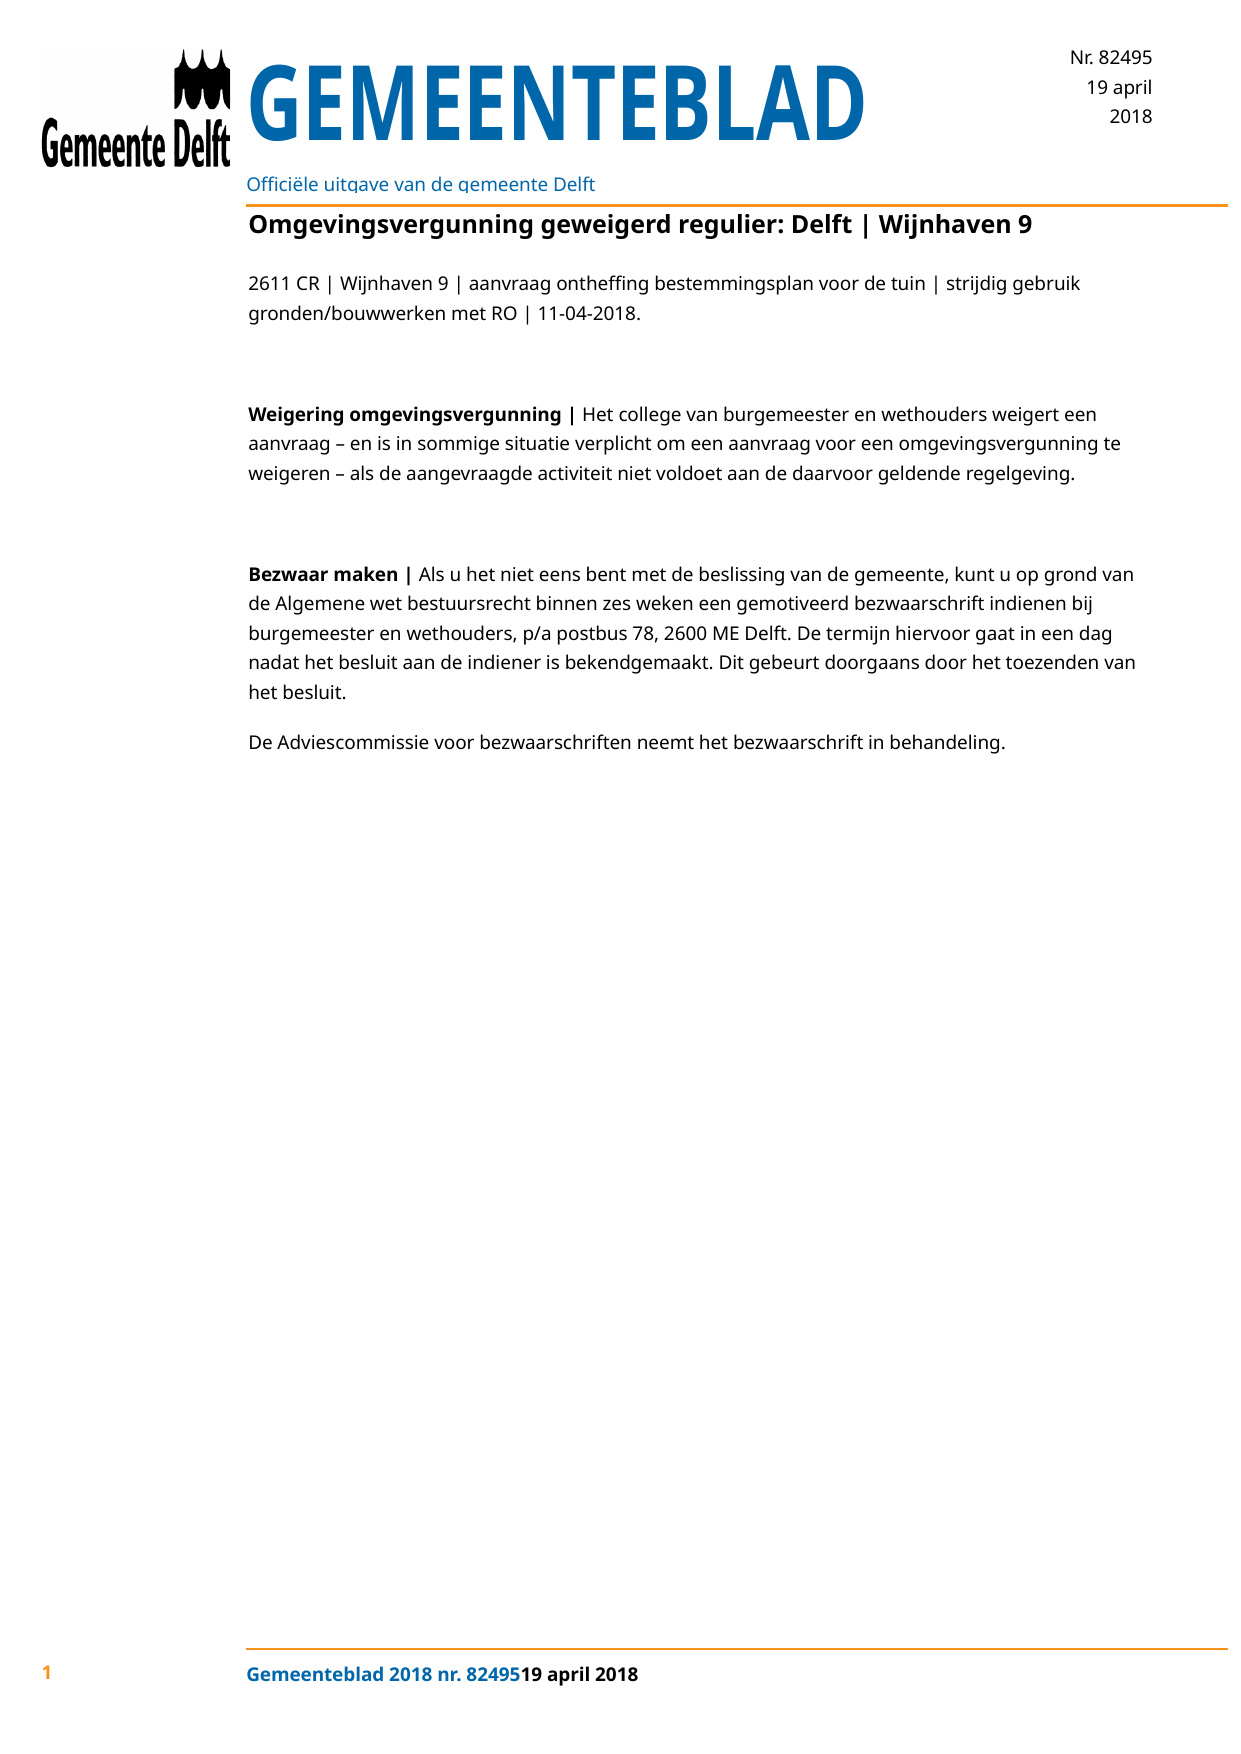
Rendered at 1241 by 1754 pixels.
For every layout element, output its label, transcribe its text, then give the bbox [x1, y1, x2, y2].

text Weigering omgevingsvergunning | Het college van burgemeester en wethouders weigert een aanvraag – en is in sommige situatie verplicht om een aanvraag voor een omgevingsvergunning te weigeren – als de aangevraagde activiteit niet voldoet aan de daarvoor geldende regelgeving. [248, 401, 1152, 486]
picture [41, 47, 231, 172]
text 2611 CR | Wijnhaven 9 | aanvraag ontheffing bestemmingsplan voor de tuin | strijdig gebruik gronden/bouwwerken met RO | 11-04-2018. [248, 270, 1152, 326]
text De Adviescommissie voor bezwaarschriften neemt het bezwaarschrift in behandeling. [248, 729, 1152, 755]
text Omgevingsvergunning geweigerd regulier: Delft | Wijnhaven 9 [248, 207, 1152, 241]
text Bezwaar maken | Als u het niet eens bent met de beslissing van de gemeente, kunt u op grond van de Algemene wet bestuursrecht binnen zes weken een gemotiveerd bezwaarschrift indienen bij burgemeester en wethouders, p/a postbus 78, 2600 ME Delft. De termijn hiervoor gaat in een dag nadat het besluit aan de indiener is bekendgemaakt. Dit gebeurt doorgaans door het toezenden van het besluit. [248, 561, 1152, 705]
